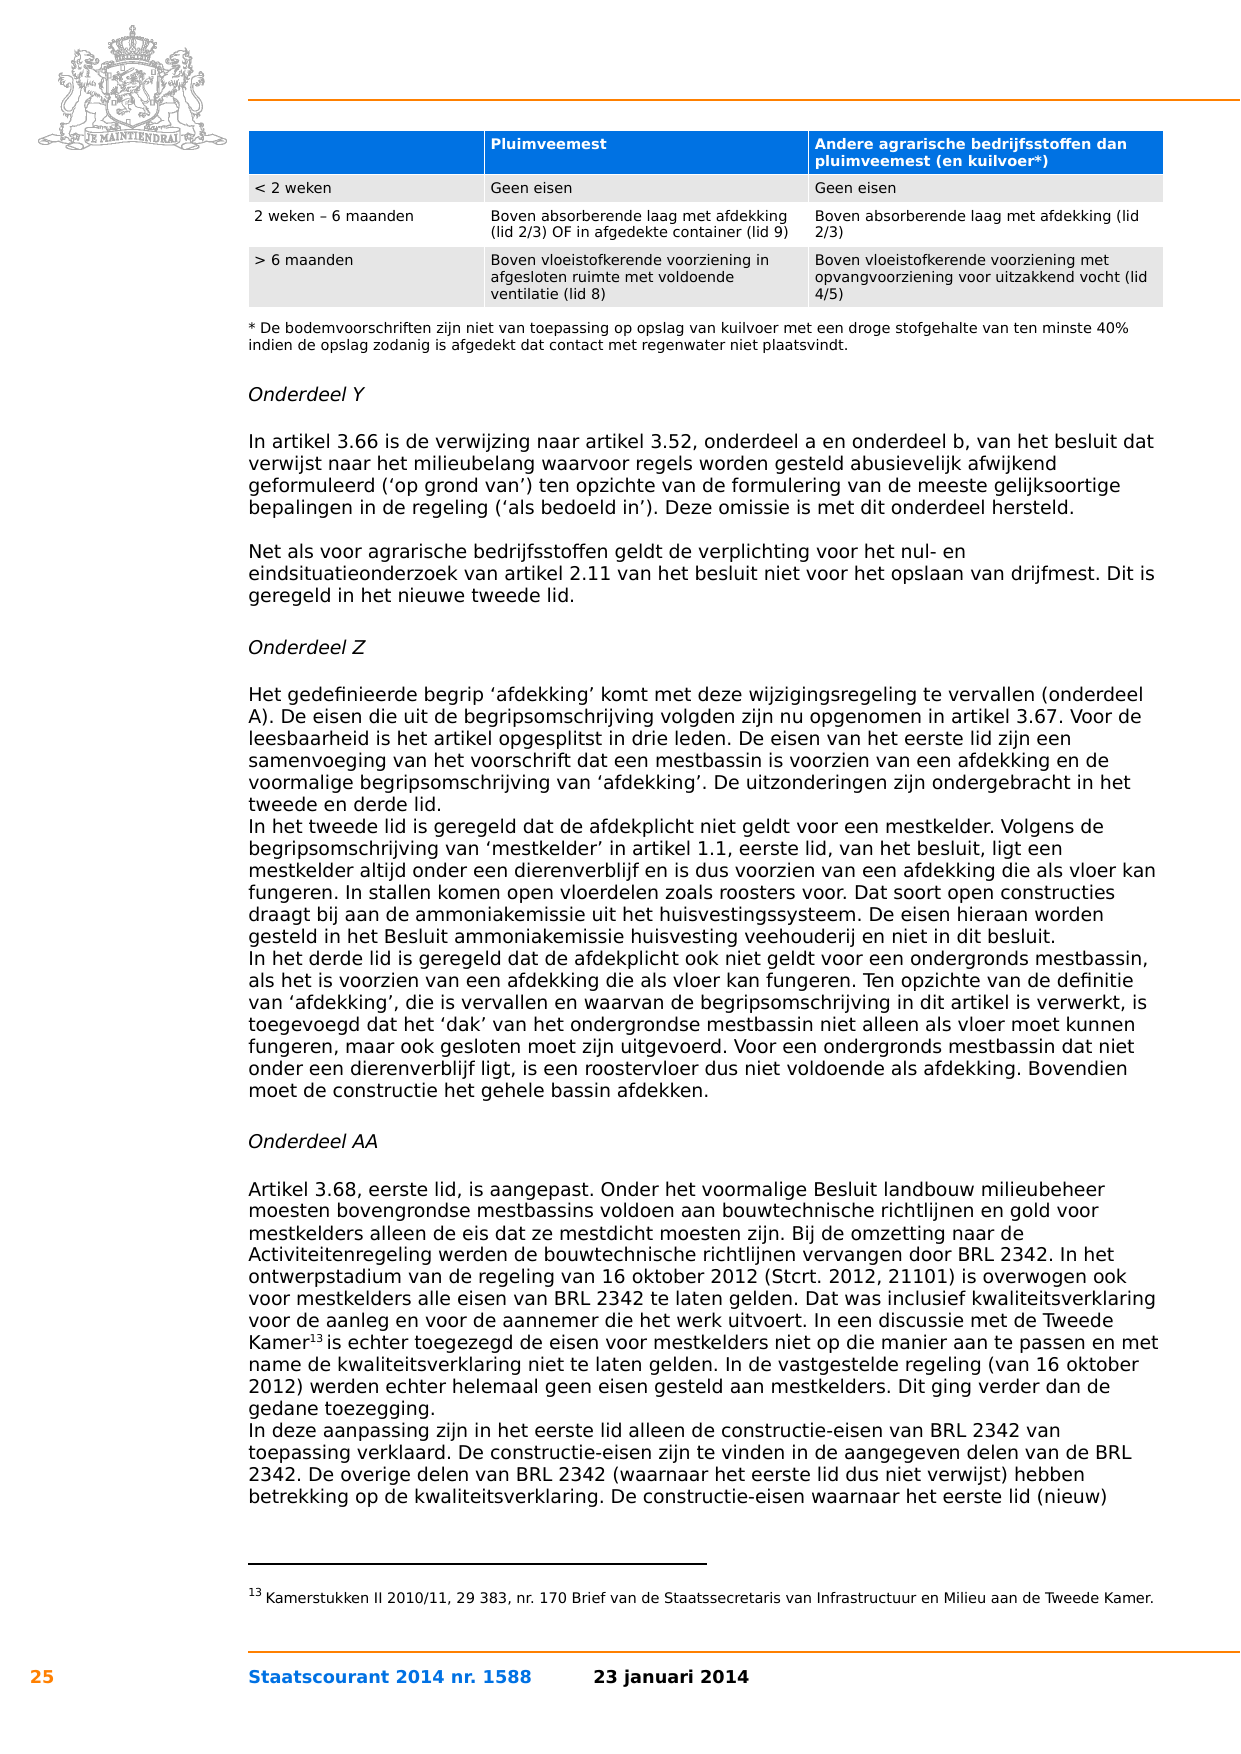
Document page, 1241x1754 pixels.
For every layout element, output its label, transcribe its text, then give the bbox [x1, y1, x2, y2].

text In het tweede lid is geregeld dat de afdekplicht niet geldt voor een mestkelder. Volgens de begripsomschrijving van ‘mestkelder’ in artikel 1.1, eerste lid, van het besluit, ligt een mestkelder altijd onder een dierenverblijf en is dus voorzien van een afdekking die als vloer kan fungeren. In stallen komen open vloerdelen zoals roosters voor. Dat soort open constructies draagt bij aan de ammoniakemissie uit het huisvestingssysteem. De eisen hieraan worden gesteld in het Besluit ammoniakemissie huisvesting veehouderij en niet in dit besluit. [248, 816, 1163, 948]
subtitle Onderdeel Z [248, 637, 1163, 659]
table_cell > 6 maanden [249, 247, 484, 307]
text Net als voor agrarische bedrijfsstoffen geldt de verplichting voor het nul- en eindsituatieonderzoek van artikel 2.11 van het besluit niet voor het opslaan van drijfmest. Dit is geregeld in het nieuwe tweede lid. [248, 541, 1163, 607]
text Kamerstukken II 2010/11, 29 383, nr. 170 Brief van de Staatssecretaris van Infrastructuur en Milieu aan de Tweede Kamer. [248, 1586, 1163, 1608]
text In deze aanpassing zijn in het eerste lid alleen de constructie-eisen van BRL 2342 van toepassing verklaard. De constructie-eisen zijn te vinden in de aangegeven delen van de BRL 2342. De overige delen van BRL 2342 (waarnaar het eerste lid dus niet verwijst) hebben betrekking op de kwaliteitsverklaring. De constructie-eisen waarnaar het eerste lid (nieuw) [248, 1420, 1163, 1508]
table_cell Geen eisen [485, 175, 808, 202]
table_cell Geen eisen [809, 175, 1163, 202]
table_header Pluimveemest [485, 131, 808, 174]
table_cell 2 weken – 6 maanden [249, 203, 484, 246]
text In artikel 3.66 is de verwijzing naar artikel 3.52, onderdeel a en onderdeel b, van het besluit dat verwijst naar het milieubelang waarvoor regels worden gesteld abusievelijk afwijkend geformuleerd (‘op grond van’) ten opzichte van de formulering van de meeste gelijksoortige bepalingen in de regeling (‘als bedoeld in’). Deze omissie is met dit onderdeel hersteld. [248, 431, 1163, 519]
text In het derde lid is geregeld dat de afdekplicht ook niet geldt voor een ondergronds mestbassin, als het is voorzien van een afdekking die als vloer kan fungeren. Ten opzichte van de definitie van ‘afdekking’, die is vervallen en waarvan de begripsomschrijving in dit artikel is verwerkt, is toegevoegd dat het ‘dak’ van het ondergrondse mestbassin niet alleen als vloer moet kunnen fungeren, maar ook gesloten moet zijn uitgevoerd. Voor een ondergronds mestbassin dat niet onder een dierenverblijf ligt, is een roostervloer dus niet voldoende als afdekking. Bovendien moet de constructie het gehele bassin afdekken. [248, 948, 1163, 1101]
picture [38, 25, 227, 150]
table_cell < 2 weken [249, 175, 484, 202]
table_cell Boven vloeistofkerende voorziening met opvangvoorziening voor uitzakkend vocht (lid 4/5) [809, 247, 1163, 307]
table_header [249, 131, 484, 174]
text Het gedefinieerde begrip ‘afdekking’ komt met deze wijzigingsregeling te vervallen (onderdeel A). De eisen die uit de begripsomschrijving volgden zijn nu opgenomen in artikel 3.67. Voor de leesbaarheid is het artikel opgesplitst in drie leden. De eisen van het eerste lid zijn een samenvoeging van het voorschrift dat een mestbassin is voorzien van een afdekking en de voormalige begripsomschrijving van ‘afdekking’. De uitzonderingen zijn ondergebracht in het tweede en derde lid. [248, 684, 1163, 816]
table_cell Boven absorberende laag met afdekking (lid 2/3) OF in afgedekte container (lid 9) [485, 203, 808, 246]
table_header Andere agrarische bedrijfsstoffen dan pluimveemest (en kuilvoer*) [809, 131, 1163, 174]
subtitle Onderdeel AA [248, 1131, 1163, 1153]
text Artikel 3.68, eerste lid, is aangepast. Onder het voormalige Besluit landbouw milieubeheer moesten bovengrondse mestbassins voldoen aan bouwtechnische richtlijnen en gold voor mestkelders alleen de eis dat ze mestdicht moesten zijn. Bij de omzetting naar de Activiteitenregeling werden de bouwtechnische richtlijnen vervangen door BRL 2342. In het ontwerpstadium van de regeling van 16 oktober 2012 (Stcrt. 2012, 21101) is overwogen ook voor mestkelders alle eisen van BRL 2342 te laten gelden. Dat was inclusief kwaliteitsverklaring voor de aanleg en voor de aannemer die het werk uitvoert. In een discussie met de Tweede Kameris echter toegezegd de eisen voor mestkelders niet op die manier aan te passen en met name de kwaliteitsverklaring niet te laten gelden. In de vastgestelde regeling (van 16 oktober 2012) werden echter helemaal geen eisen gesteld aan mestkelders. Dit ging verder dan de gedane toezegging. [248, 1178, 1163, 1420]
table_cell * De bodemvoorschriften zijn niet van toepassing op opslag van kuilvoer met een droge stofgehalte van ten minste 40% indien de opslag zodanig is afgedekt dat contact met regenwater niet plaatsvindt. [248, 309, 1163, 354]
table_cell Boven absorberende laag met afdekking (lid 2/3) [809, 203, 1163, 246]
table_cell Boven vloeistofkerende voorziening in afgesloten ruimte met voldoende ventilatie (lid 8) [485, 247, 808, 307]
subtitle Onderdeel Y [248, 384, 1163, 406]
